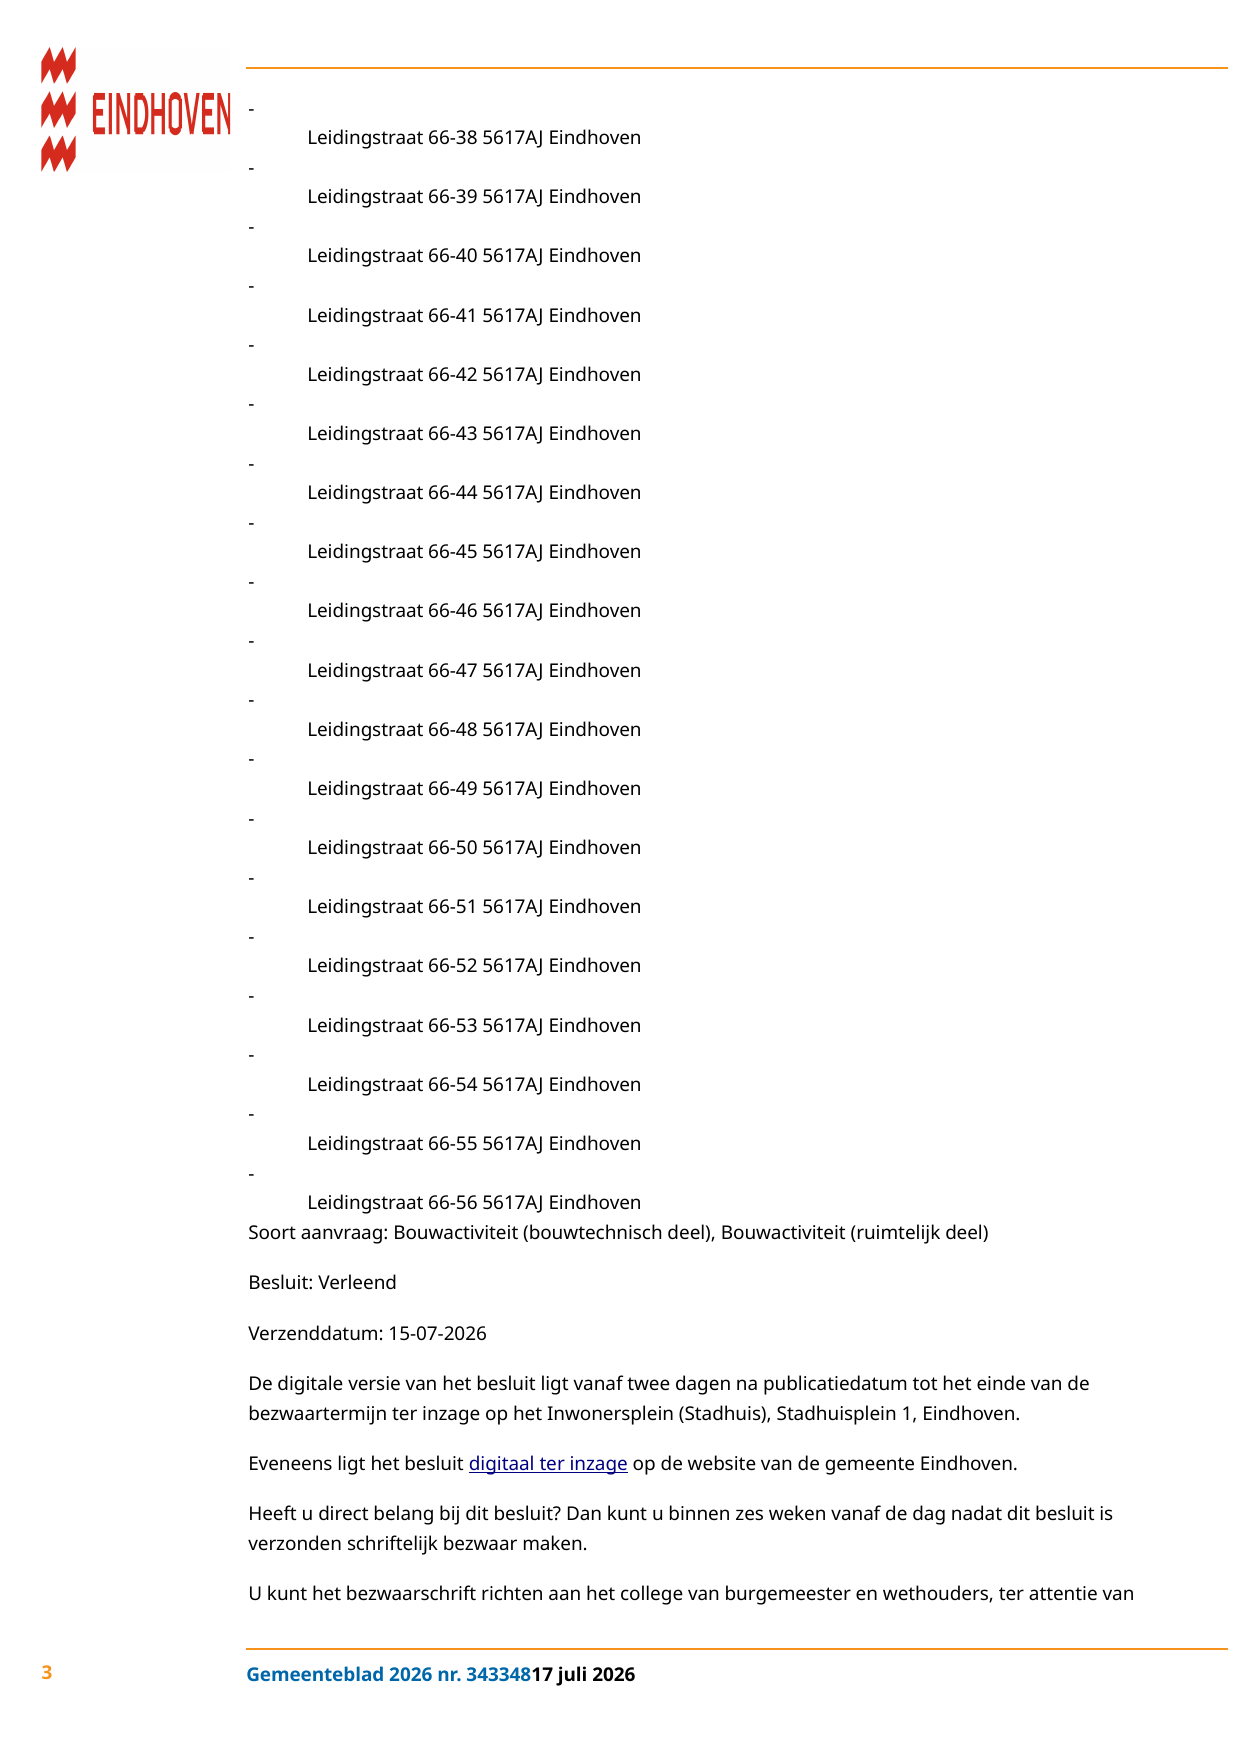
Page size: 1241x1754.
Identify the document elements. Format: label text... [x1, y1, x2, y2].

text Besluit: Verleend [248, 1269, 1152, 1295]
list Leidingstraat 66-42 5617AJ Eindhoven [248, 361, 1152, 387]
text De digitale versie van het besluit ligt vanaf twee dagen na publicatiedatum tot het einde van de bezwaartermijn ter inzage op het Inwonersplein (Stadhuis), Stadhuisplein 1, Eindhoven. [248, 1370, 1152, 1426]
list Leidingstraat 66-47 5617AJ Eindhoven [248, 657, 1152, 683]
list Leidingstraat 66-50 5617AJ Eindhoven [248, 834, 1152, 860]
list Leidingstraat 66-53 5617AJ Eindhoven [248, 1012, 1152, 1038]
text Eveneens ligt het besluit digitaal ter inzage op de website van de gemeente Eindhoven. [248, 1450, 1152, 1476]
list Leidingstraat 66-55 5617AJ Eindhoven [248, 1130, 1152, 1156]
list Leidingstraat 66-44 5617AJ Eindhoven [248, 479, 1152, 505]
list Leidingstraat 66-45 5617AJ Eindhoven [248, 538, 1152, 564]
list Leidingstraat 66-46 5617AJ Eindhoven [248, 598, 1152, 623]
list Leidingstraat 66-51 5617AJ Eindhoven [248, 893, 1152, 919]
list Leidingstraat 66-43 5617AJ Eindhoven [248, 420, 1152, 446]
list Leidingstraat 66-38 5617AJ Eindhoven [248, 124, 1152, 150]
list Leidingstraat 66-41 5617AJ Eindhoven [248, 302, 1152, 328]
list Leidingstraat 66-52 5617AJ Eindhoven [248, 953, 1152, 978]
list Leidingstraat 66-56 5617AJ Eindhoven [248, 1189, 1152, 1215]
list Leidingstraat 66-39 5617AJ Eindhoven [248, 183, 1152, 209]
list Leidingstraat 66-48 5617AJ Eindhoven [248, 716, 1152, 742]
list Leidingstraat 66-40 5617AJ Eindhoven [248, 243, 1152, 268]
list Leidingstraat 66-49 5617AJ Eindhoven [248, 775, 1152, 801]
picture [41, 47, 231, 172]
list Leidingstraat 66-54 5617AJ Eindhoven [248, 1071, 1152, 1097]
text Verzenddatum: 15-07-2026 [248, 1320, 1152, 1346]
text U kunt het bezwaarschrift richten aan het college van burgemeester en wethouders, ter attentie van [248, 1581, 1152, 1606]
text Heeft u direct belang bij dit besluit? Dan kunt u binnen zes weken vanaf de dag nadat dit besluit is verzonden schriftelijk bezwaar maken. [248, 1501, 1152, 1556]
text Soort aanvraag: Bouwactiviteit (bouwtechnisch deel), Bouwactiviteit (ruimtelijk deel) [248, 1219, 1152, 1245]
